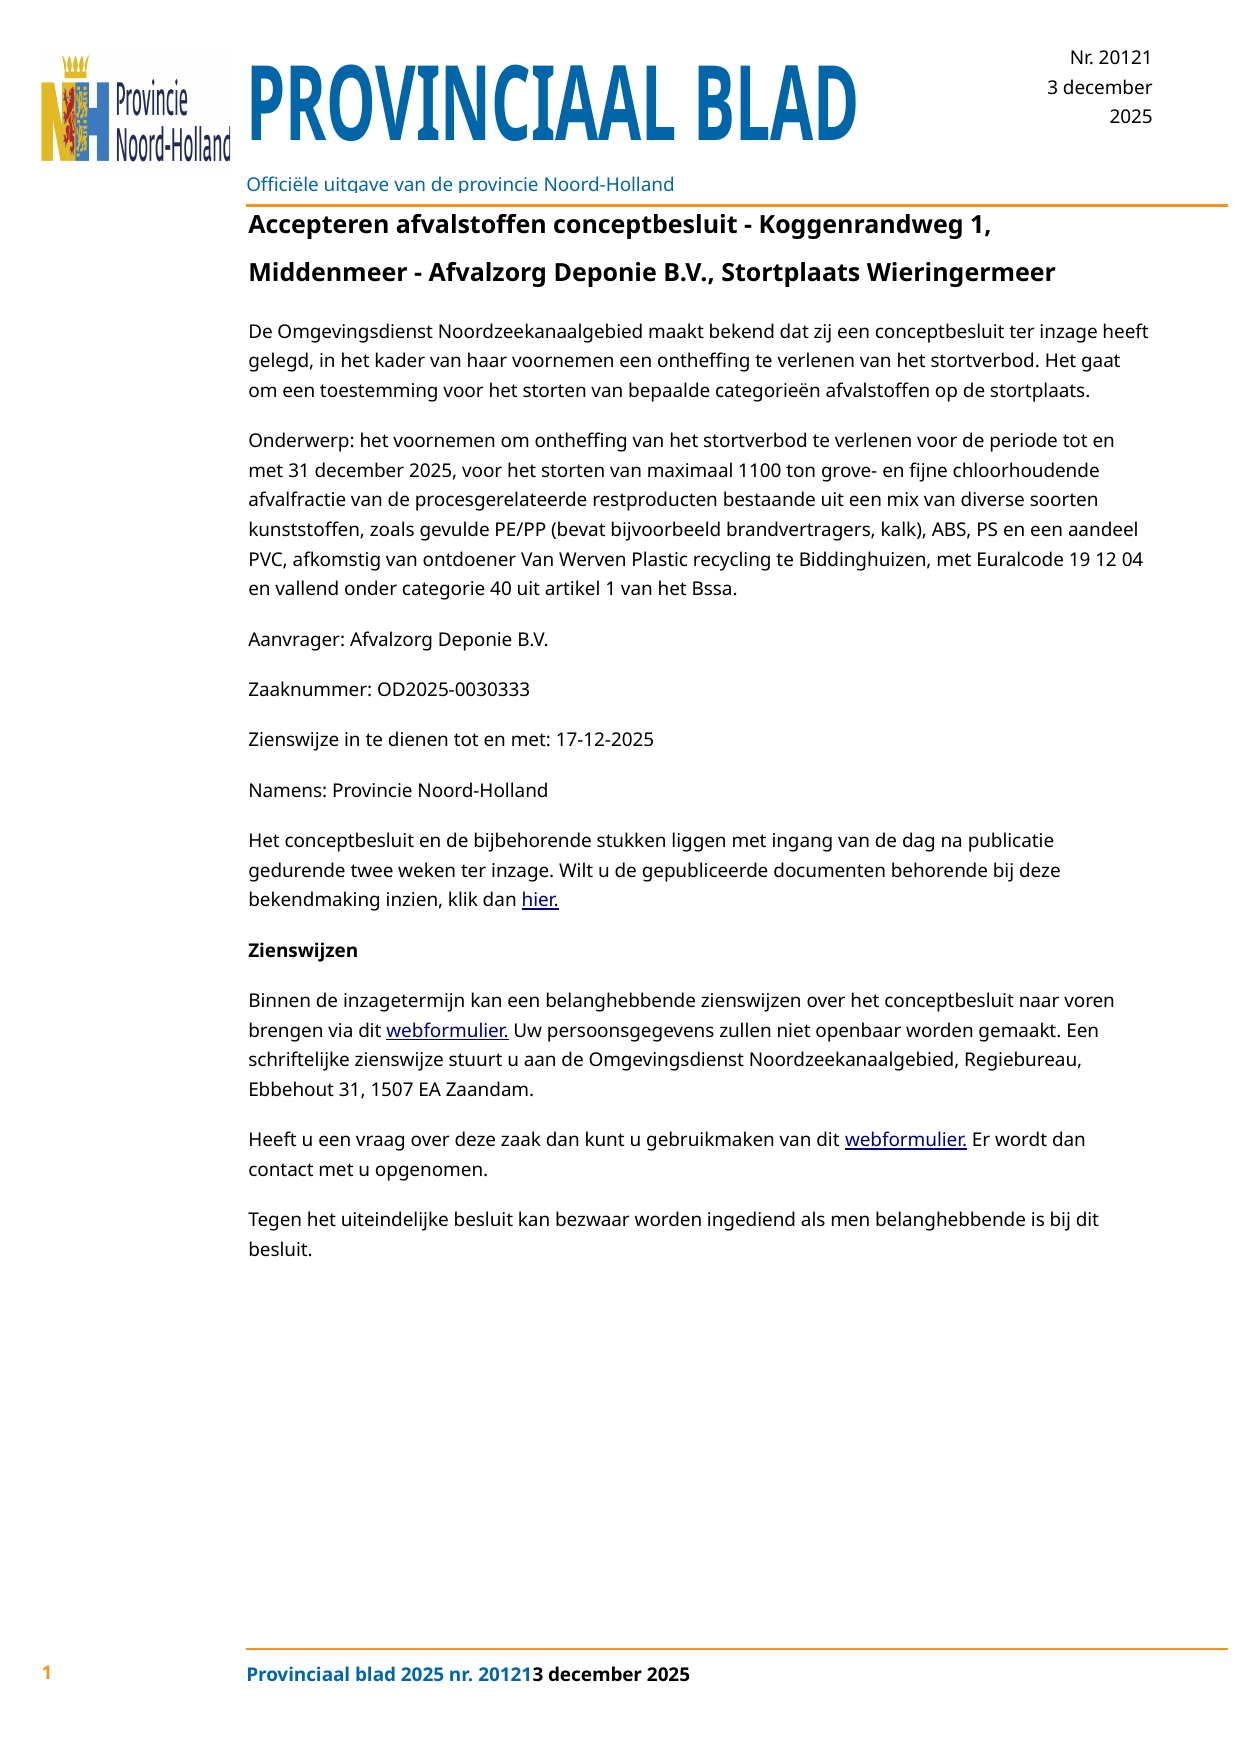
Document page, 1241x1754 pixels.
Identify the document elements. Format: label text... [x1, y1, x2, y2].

text Aanvrager: Afvalzorg Deponie B.V. [248, 626, 1152, 652]
picture [41, 47, 231, 172]
text Tegen het uiteindelijke besluit kan bezwaar worden ingediend als men belanghebbende is bij dit besluit. [248, 1207, 1152, 1262]
text De Omgevingsdienst Noordzeekanaalgebied maakt bekend dat zij een conceptbesluit ter inzage heeft gelegd, in het kader van haar voornemen een ontheffing te verlenen van het stortverbod. Het gaat om een toestemming voor het storten van bepaalde categorieën afvalstoffen op de stortplaats. [248, 318, 1152, 403]
text Onderwerp: het voornemen om ontheffing van het stortverbod te verlenen voor de periode tot en met 31 december 2025, voor het storten van maximaal 1100 ton grove- en fijne chloorhoudende afvalfractie van de procesgerelateerde restproducten bestaande uit een mix van diverse soorten kunststoffen, zoals gevulde PE/PP (bevat bijvoorbeeld brandvertragers, kalk), ABS, PS en een aandeel PVC, afkomstig van ontdoener Van Werven Plastic recycling te Biddinghuizen, met Euralcode 19 12 04 en vallend onder categorie 40 uit artikel 1 van het Bssa. [248, 427, 1152, 601]
text Heeft u een vraag over deze zaak dan kunt u gebruikmaken van dit webformulier. Er wordt dan contact met u opgenomen. [248, 1127, 1152, 1182]
text Zaaknummer: OD2025-0030333 [248, 676, 1152, 702]
text Zienswijzen [248, 937, 1152, 963]
text Zienswijze in te dienen tot en met: 17-12-2025 [248, 727, 1152, 752]
text Accepteren afvalstoffen conceptbesluit - Koggenrandweg 1, Middenmeer - Afvalzorg Deponie B.V., Stortplaats Wieringermeer [248, 207, 1152, 288]
text Namens: Provincie Noord-Holland [248, 777, 1152, 803]
text Het conceptbesluit en de bijbehorende stukken liggen met ingang van de dag na publicatie gedurende twee weken ter inzage. Wilt u de gepubliceerde documenten behorende bij deze bekendmaking inzien, klik dan hier. [248, 827, 1152, 912]
text Binnen de inzagetermijn kan een belanghebbende zienswijzen over het conceptbesluit naar voren brengen via dit webformulier. Uw persoonsgegevens zullen niet openbaar worden gemaakt. Een schriftelijke zienswijze stuurt u aan de Omgevingsdienst Noordzeekanaalgebied, Regiebureau, Ebbehout 31, 1507 EA Zaandam. [248, 987, 1152, 1102]
